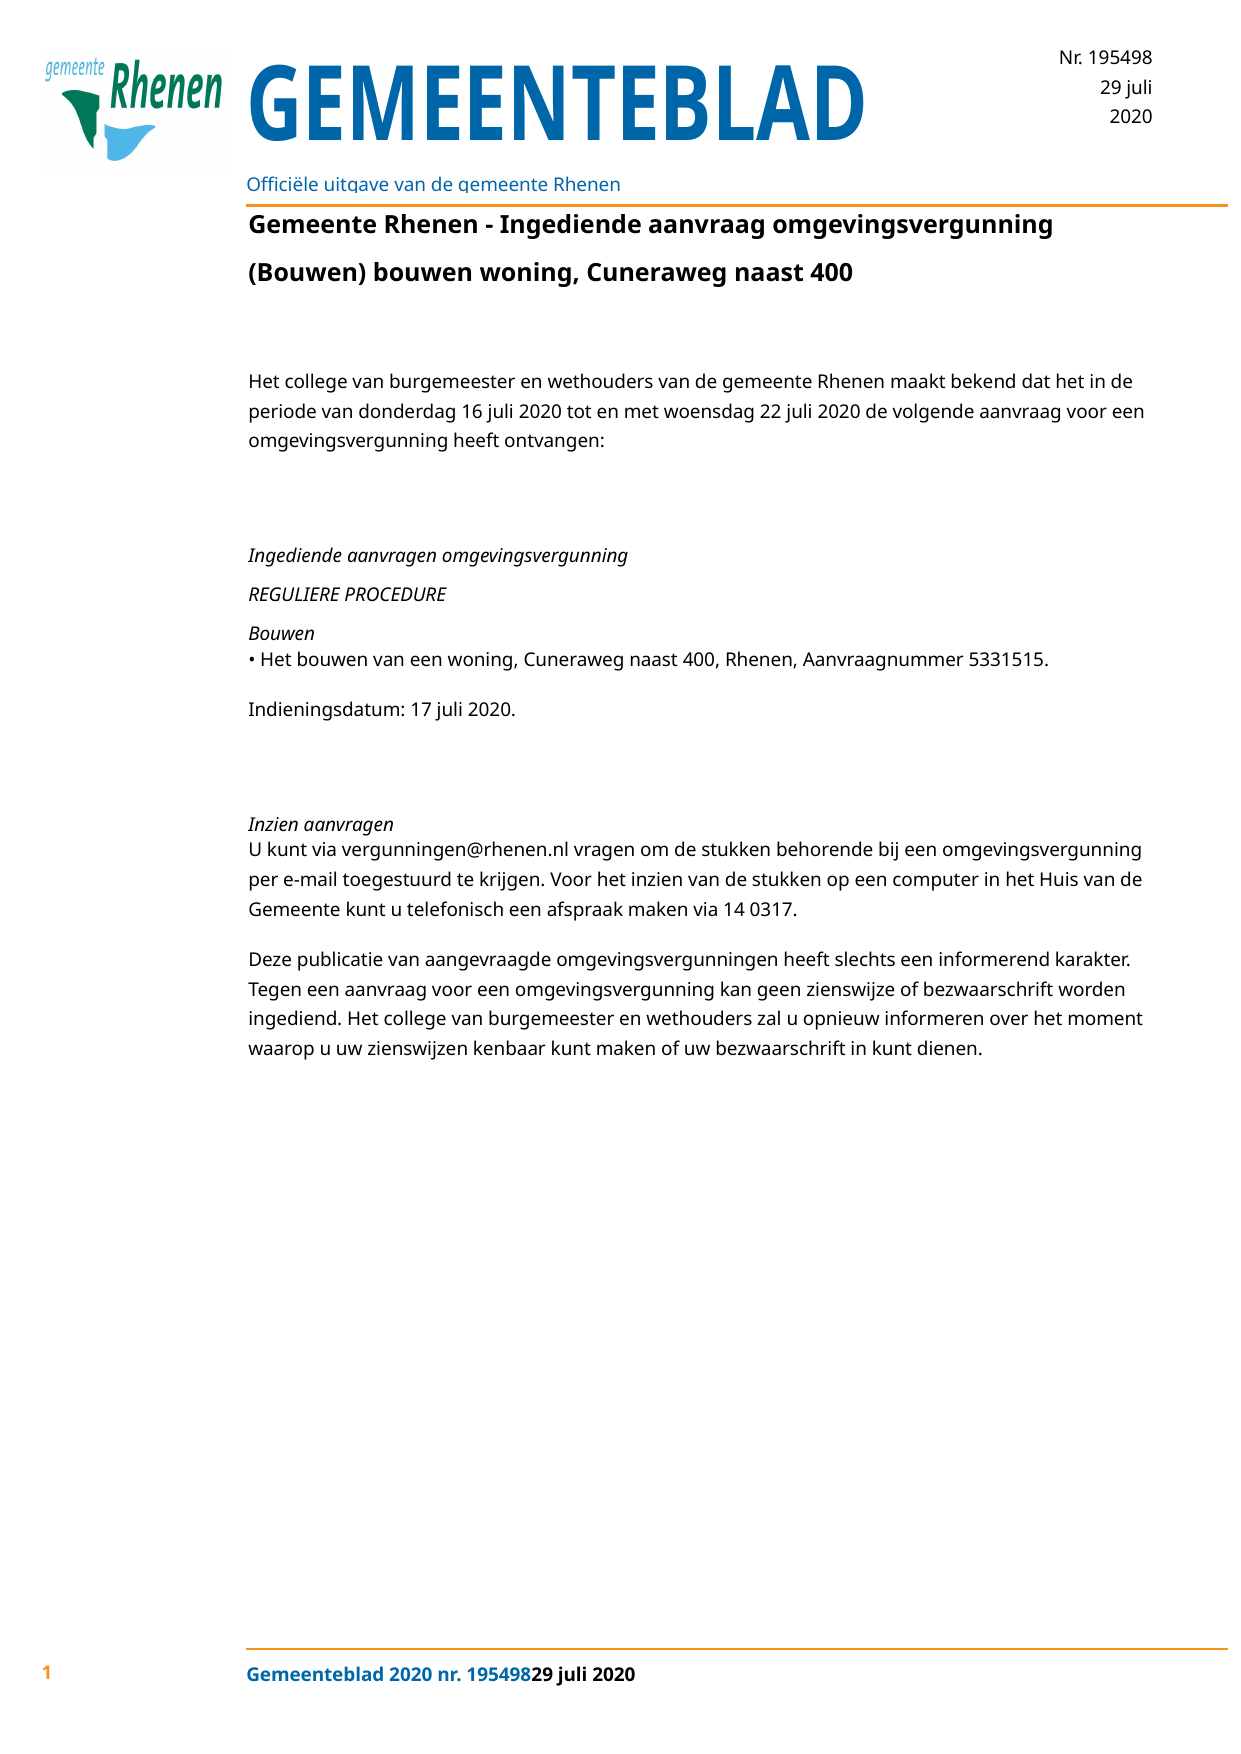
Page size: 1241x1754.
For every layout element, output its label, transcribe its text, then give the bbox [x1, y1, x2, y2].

text U kunt via vergunningen@rhenen.nl vragen om de stukken behorende bij een omgevingsvergunning per e-mail toegestuurd te krijgen. Voor het inzien van de stukken op een computer in het Huis van de Gemeente kunt u telefonisch een afspraak maken via 14 0317. [248, 837, 1152, 922]
text Gemeente Rhenen - Ingediende aanvraag omgevingsvergunning (Bouwen) bouwen woning, Cuneraweg naast 400 [248, 207, 1152, 288]
text Het college van burgemeester en wethouders van de gemeente Rhenen maakt bekend dat het in de periode van donderdag 16 juli 2020 tot en met woensdag 22 juli 2020 de volgende aanvraag voor een omgevingsvergunning heeft ontvangen: [248, 368, 1152, 453]
text Ingediende aanvragen omgevingsvergunning [248, 542, 1152, 568]
picture [41, 47, 231, 172]
text REGULIERE PROCEDURE [248, 581, 1152, 607]
text Deze publicatie van aangevraagde omgevingsvergunningen heeft slechts een informerend karakter. Tegen een aanvraag voor een omgevingsvergunning kan geen zienswijze of bezwaarschrift worden ingediend. Het college van burgemeester en wethouders zal u opnieuw informeren over het moment waarop u uw zienswijzen kenbaar kunt maken of uw bezwaarschrift in kunt dienen. [248, 946, 1152, 1061]
text • Het bouwen van een woning, Cuneraweg naast 400, Rhenen, Aanvraagnummer 5331515. [248, 646, 1152, 672]
text Indieningsdatum: 17 juli 2020. [248, 697, 1152, 722]
text Bouwen [248, 620, 1152, 646]
text Inzien aanvragen [248, 811, 1152, 837]
